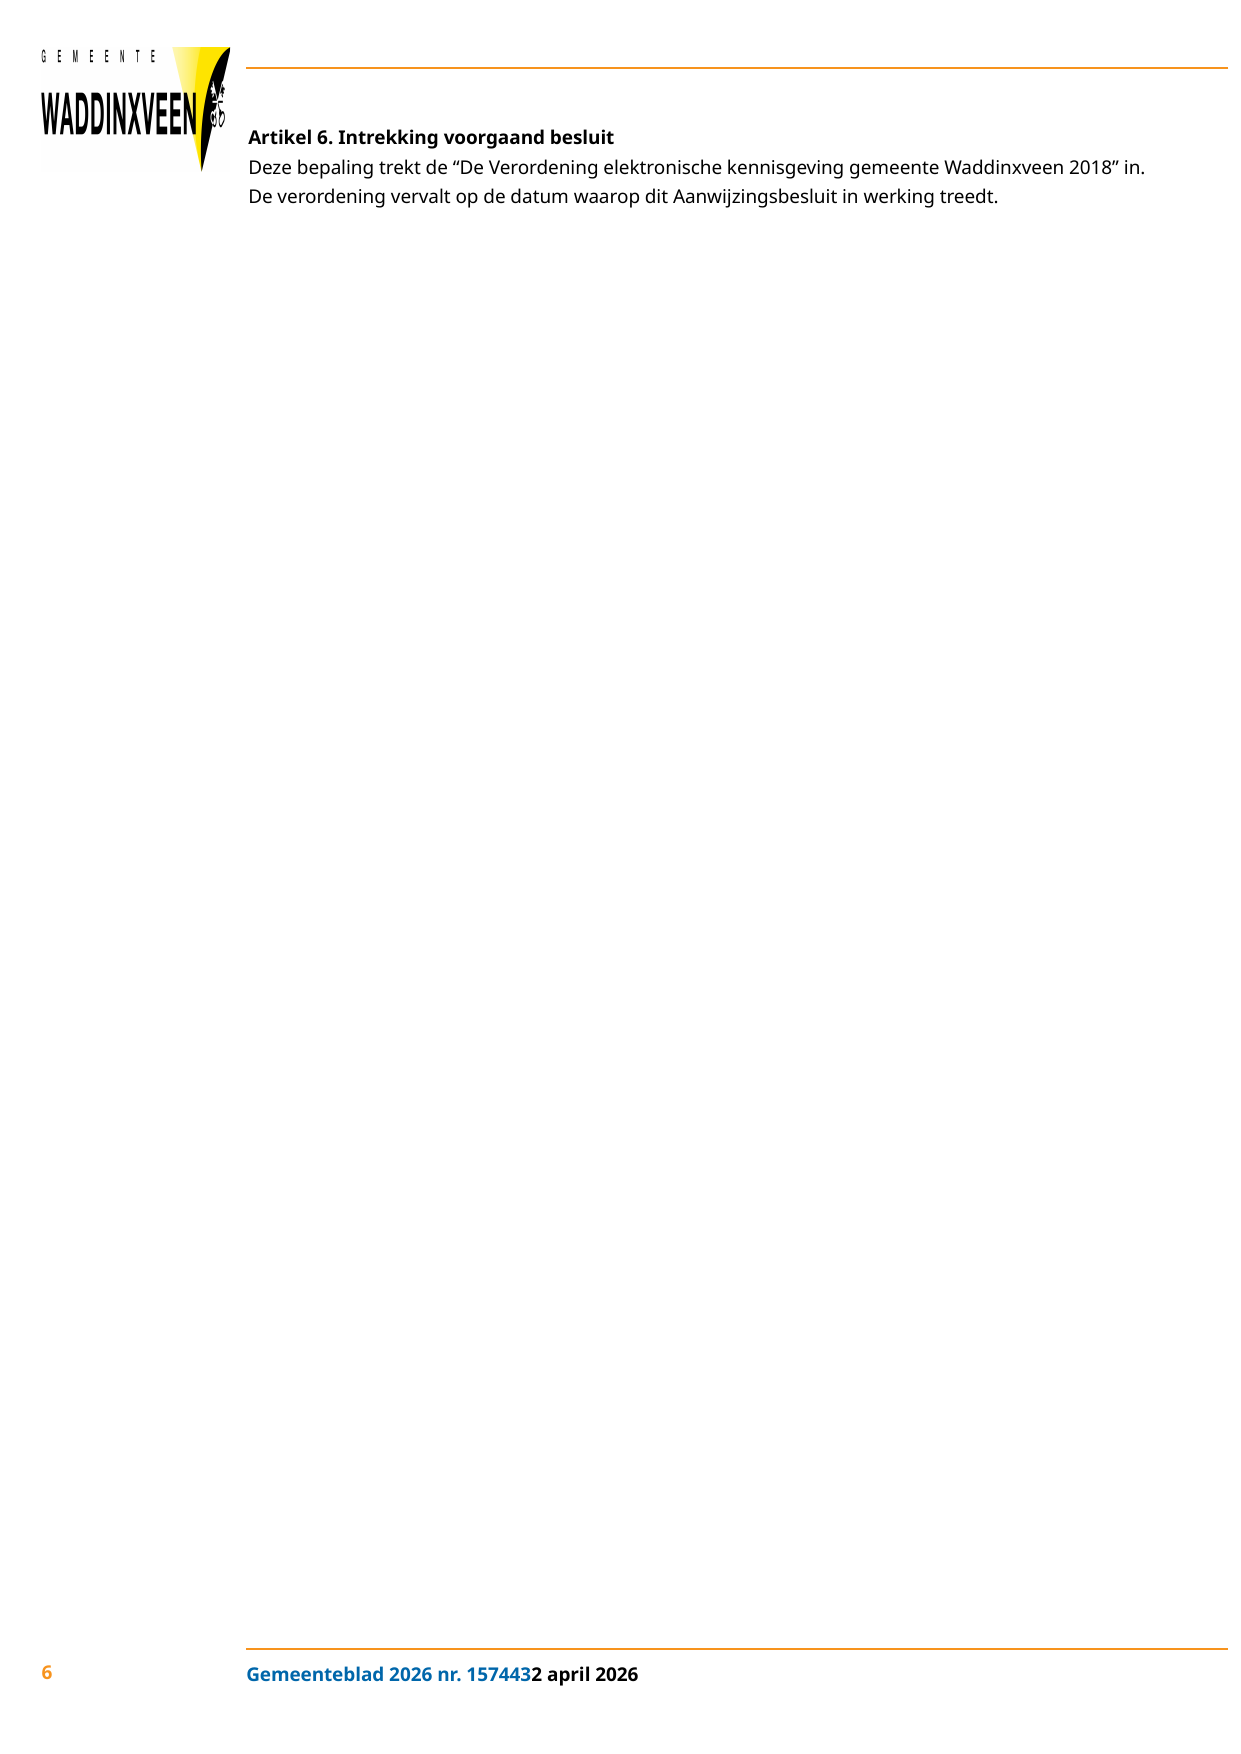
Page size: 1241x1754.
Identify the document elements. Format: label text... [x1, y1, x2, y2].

text Deze bepaling trekt de “De Verordening elektronische kennisgeving gemeente Waddinxveen 2018” in. De verordening vervalt op de datum waarop dit Aanwijzingsbesluit in werking treedt. [248, 154, 1152, 209]
picture [41, 47, 231, 172]
text Artikel 6. Intrekking voorgaand besluit [248, 124, 1152, 150]
